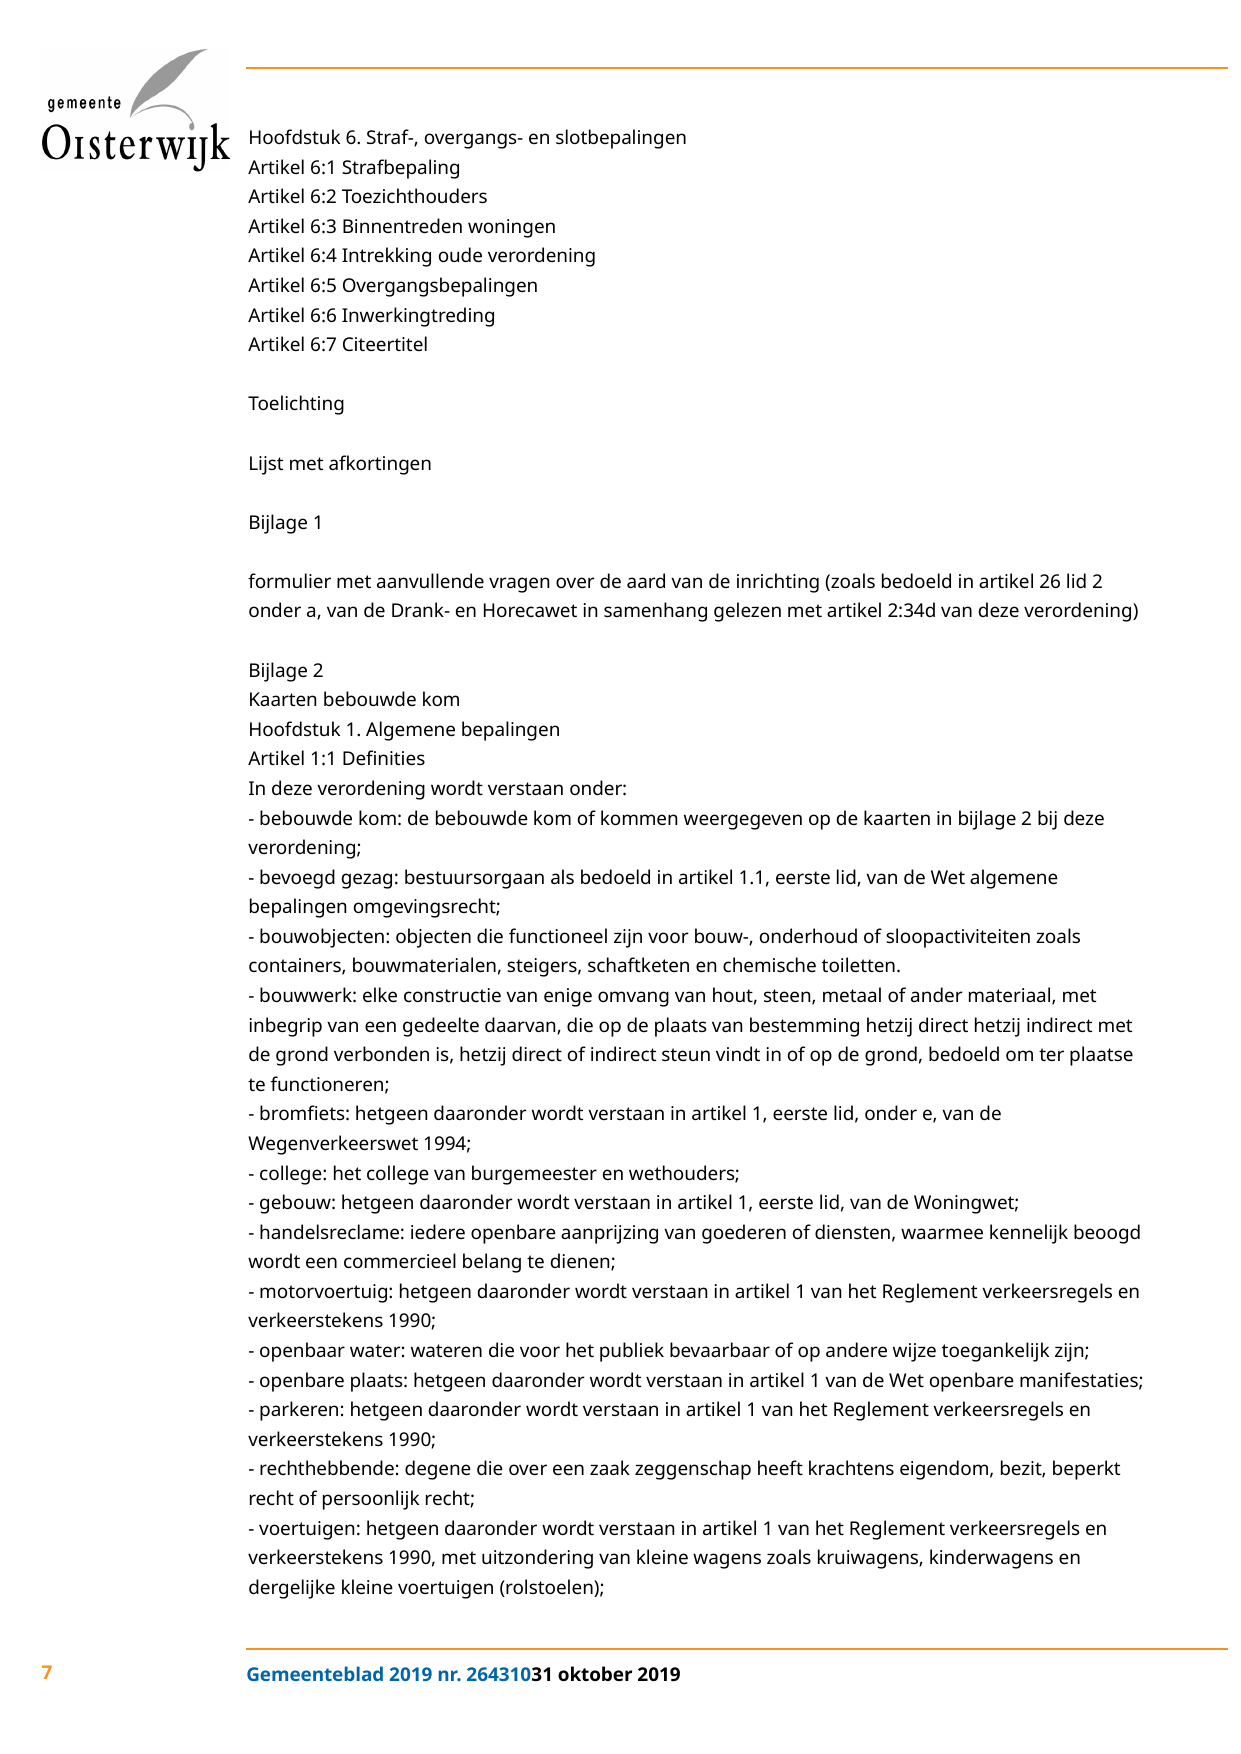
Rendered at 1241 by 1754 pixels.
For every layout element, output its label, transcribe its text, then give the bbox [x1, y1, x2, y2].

text In deze verordening wordt verstaan onder: [248, 775, 1152, 801]
text - bouwobjecten: objecten die functioneel zijn voor bouw-, onderhoud of sloopactiviteiten zoals containers, bouwmaterialen, steigers, schaftketen en chemische toiletten. [248, 923, 1152, 978]
text - motorvoertuig: hetgeen daaronder wordt verstaan in artikel 1 van het Reglement verkeersregels en verkeerstekens 1990; [248, 1278, 1152, 1333]
text Artikel 6:3 Binnentreden woningen [248, 213, 1152, 239]
text Artikel 6:6 Inwerkingtreding [248, 302, 1152, 328]
text Artikel 6:5 Overgangsbepalingen [248, 272, 1152, 298]
text - bromfiets: hetgeen daaronder wordt verstaan in artikel 1, eerste lid, onder e, van de Wegenverkeerswet 1994; [248, 1101, 1152, 1156]
text formulier met aanvullende vragen over de aard van de inrichting (zoals bedoeld in artikel 26 lid 2 onder a, van de Drank- en Horecawet in samenhang gelezen met artikel 2:34d van deze verordening) [248, 568, 1152, 623]
text - parkeren: hetgeen daaronder wordt verstaan in artikel 1 van het Reglement verkeersregels en verkeerstekens 1990; [248, 1396, 1152, 1452]
text - bebouwde kom: de bebouwde kom of kommen weergegeven op de kaarten in bijlage 2 bij deze verordening; [248, 805, 1152, 860]
text - openbare plaats: hetgeen daaronder wordt verstaan in artikel 1 van de Wet openbare manifestaties; [248, 1367, 1152, 1393]
text - college: het college van burgemeester en wethouders; [248, 1160, 1152, 1186]
text - bouwwerk: elke constructie van enige omvang van hout, steen, metaal of ander materiaal, met inbegrip van een gedeelte daarvan, die op de plaats van bestemming hetzij direct hetzij indirect met de grond verbonden is, hetzij direct of indirect steun vindt in of op de grond, bedoeld om ter plaatse te functioneren; [248, 982, 1152, 1097]
text Artikel 6:7 Citeertitel [248, 331, 1152, 357]
text - openbaar water: wateren die voor het publiek bevaarbaar of op andere wijze toegankelijk zijn; [248, 1337, 1152, 1363]
text Bijlage 2 [248, 657, 1152, 683]
text - gebouw: hetgeen daaronder wordt verstaan in artikel 1, eerste lid, van de Woningwet; [248, 1189, 1152, 1215]
text Toelichting [248, 391, 1152, 416]
text Artikel 6:2 Toezichthouders [248, 183, 1152, 209]
text Kaarten bebouwde kom [248, 686, 1152, 712]
text Artikel 6:4 Intrekking oude verordening [248, 243, 1152, 268]
text - bevoegd gezag: bestuursorgaan als bedoeld in artikel 1.1, eerste lid, van de Wet algemene bepalingen omgevingsrecht; [248, 864, 1152, 919]
picture [41, 47, 231, 172]
text Lijst met afkortingen [248, 450, 1152, 476]
text - handelsreclame: iedere openbare aanprijzing van goederen of diensten, waarmee kennelijk beoogd wordt een commercieel belang te dienen; [248, 1219, 1152, 1274]
text - rechthebbende: degene die over een zaak zeggenschap heeft krachtens eigendom, bezit, beperkt recht of persoonlijk recht; [248, 1456, 1152, 1511]
text Artikel 6:1 Strafbepaling [248, 154, 1152, 180]
text Hoofdstuk 6. Straf-, overgangs- en slotbepalingen [248, 124, 1152, 150]
text Bijlage 1 [248, 509, 1152, 535]
text Artikel 1:1 Definities [248, 746, 1152, 771]
text Hoofdstuk 1. Algemene bepalingen [248, 716, 1152, 742]
text - voertuigen: hetgeen daaronder wordt verstaan in artikel 1 van het Reglement verkeersregels en verkeerstekens 1990, met uitzondering van kleine wagens zoals kruiwagens, kinderwagens en dergelijke kleine voertuigen (rolstoelen); [248, 1515, 1152, 1600]
